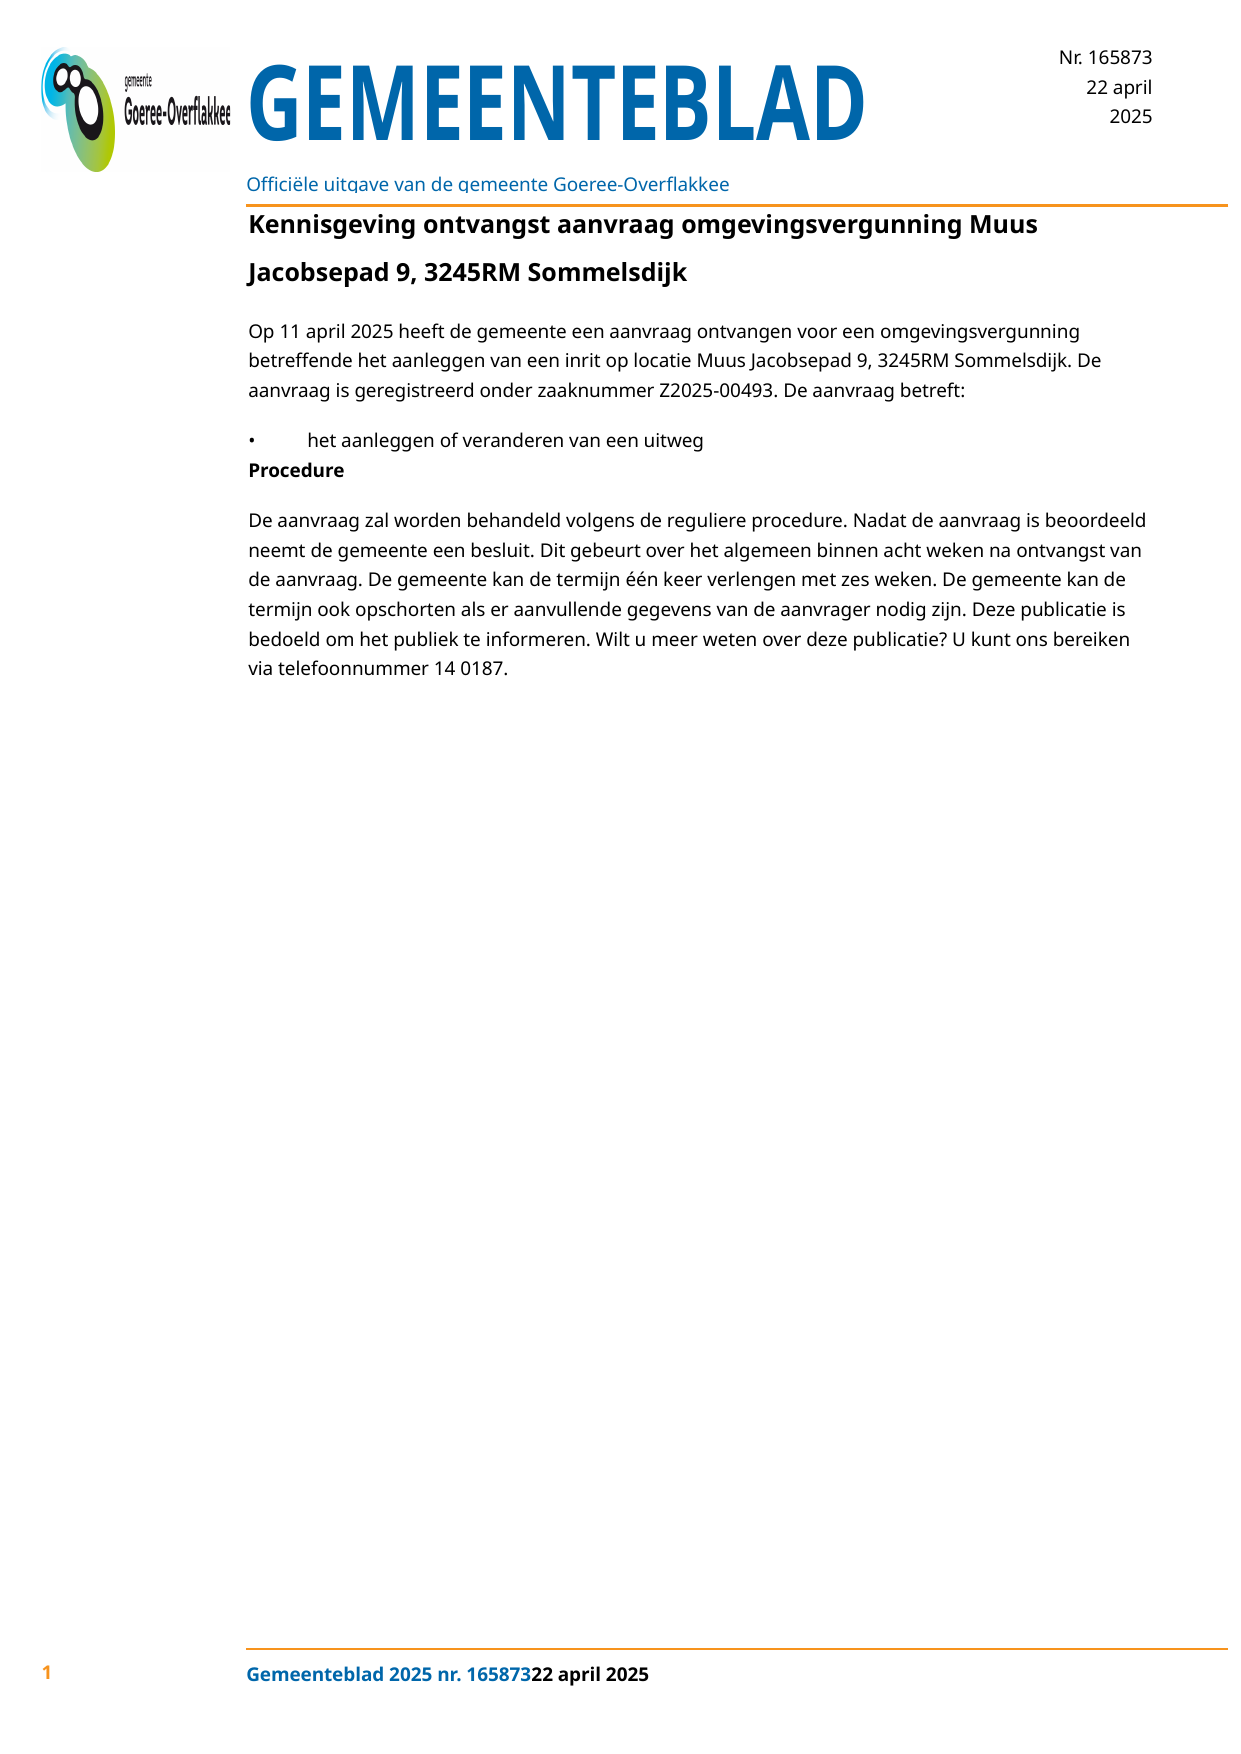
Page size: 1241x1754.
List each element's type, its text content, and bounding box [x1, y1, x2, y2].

list het aanleggen of veranderen van een uitweg [248, 427, 1152, 453]
text Kennisgeving ontvangst aanvraag omgevingsvergunning Muus Jacobsepad 9, 3245RM Sommelsdijk [248, 207, 1152, 288]
text De aanvraag zal worden behandeld volgens de reguliere procedure. Nadat de aanvraag is beoordeeld neemt de gemeente een besluit. Dit gebeurt over het algemeen binnen acht weken na ontvangst van de aanvraag. De gemeente kan de termijn één keer verlengen met zes weken. De gemeente kan de termijn ook opschorten als er aanvullende gegevens van de aanvrager nodig zijn. Deze publicatie is bedoeld om het publiek te informeren. Wilt u meer weten over deze publicatie? U kunt ons bereiken via telefoonnummer 14 0187. [248, 507, 1152, 681]
picture [41, 47, 231, 172]
text Op 11 april 2025 heeft de gemeente een aanvraag ontvangen voor een omgevingsvergunning betreffende het aanleggen van een inrit op locatie Muus Jacobsepad 9, 3245RM Sommelsdijk. De aanvraag is geregistreerd onder zaaknummer Z2025-00493. De aanvraag betreft: [248, 318, 1152, 403]
text Procedure [248, 457, 1152, 483]
